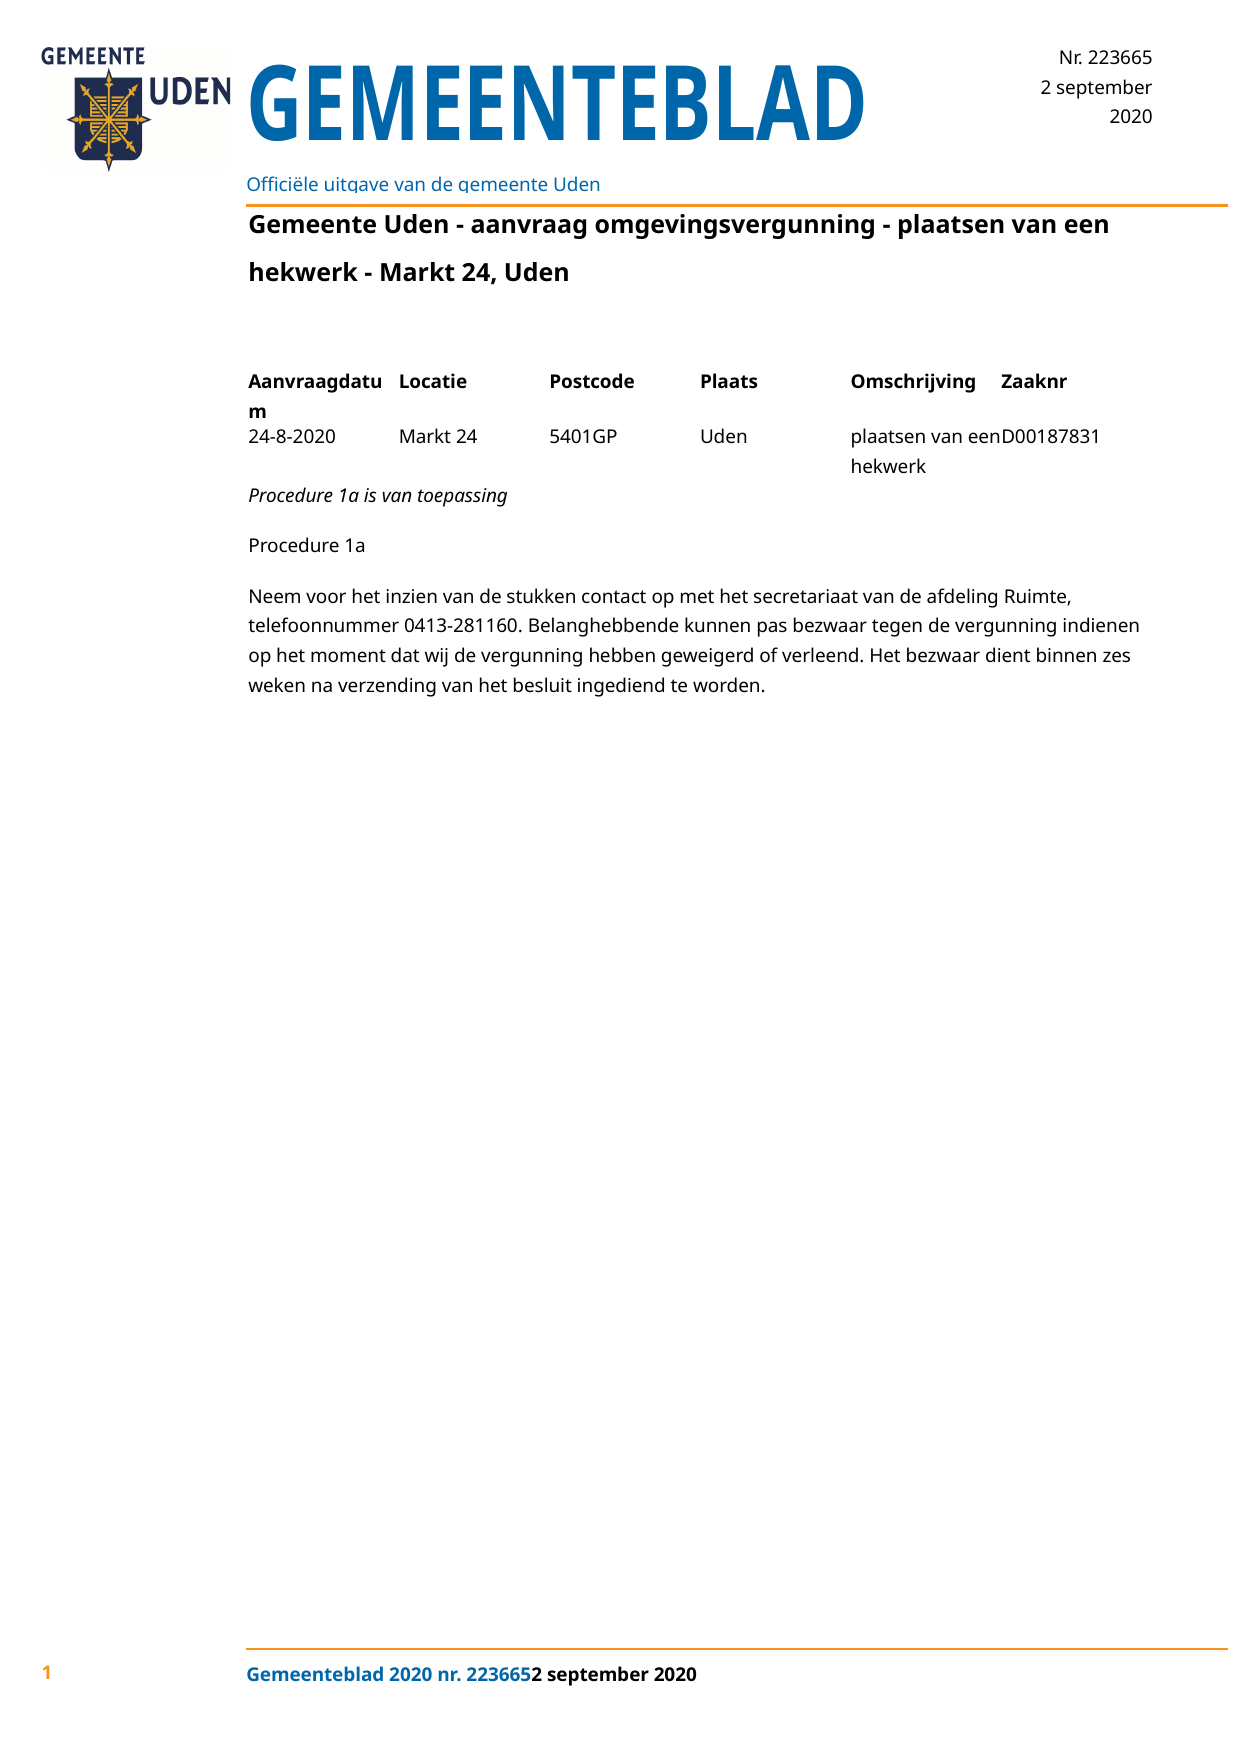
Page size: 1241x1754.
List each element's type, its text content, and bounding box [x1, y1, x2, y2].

table_header Zaaknr [1001, 369, 1152, 424]
table_header Omschrijving [850, 369, 1001, 424]
table_cell 24-8-2020 [248, 424, 398, 479]
table_cell D00187831 [1001, 424, 1152, 479]
table_header Locatie [399, 369, 549, 424]
text Procedure 1a [248, 533, 1152, 558]
picture [41, 47, 231, 172]
table_header Aanvraagdatum [248, 369, 398, 424]
table_cell 5401GP [549, 424, 700, 479]
text Gemeente Uden - aanvraag omgevingsvergunning - plaatsen van een hekwerk - Markt 24, Uden [248, 207, 1152, 288]
text Procedure 1a is van toepassing [248, 482, 1152, 508]
table_header Postcode [549, 369, 700, 424]
table_cell plaatsen van een hekwerk [850, 424, 1001, 479]
text Neem voor het inzien van de stukken contact op met het secretariaat van de afdeling Ruimte, telefoonnummer 0413-281160. Belanghebbende kunnen pas bezwaar tegen de vergunning indienen op het moment dat wij de vergunning hebben geweigerd of verleend. Het bezwaar dient binnen zes weken na verzending van het besluit ingediend te worden. [248, 583, 1152, 698]
table_cell Markt 24 [399, 424, 549, 479]
table_cell Uden [700, 424, 850, 479]
table_header Plaats [700, 369, 850, 424]
